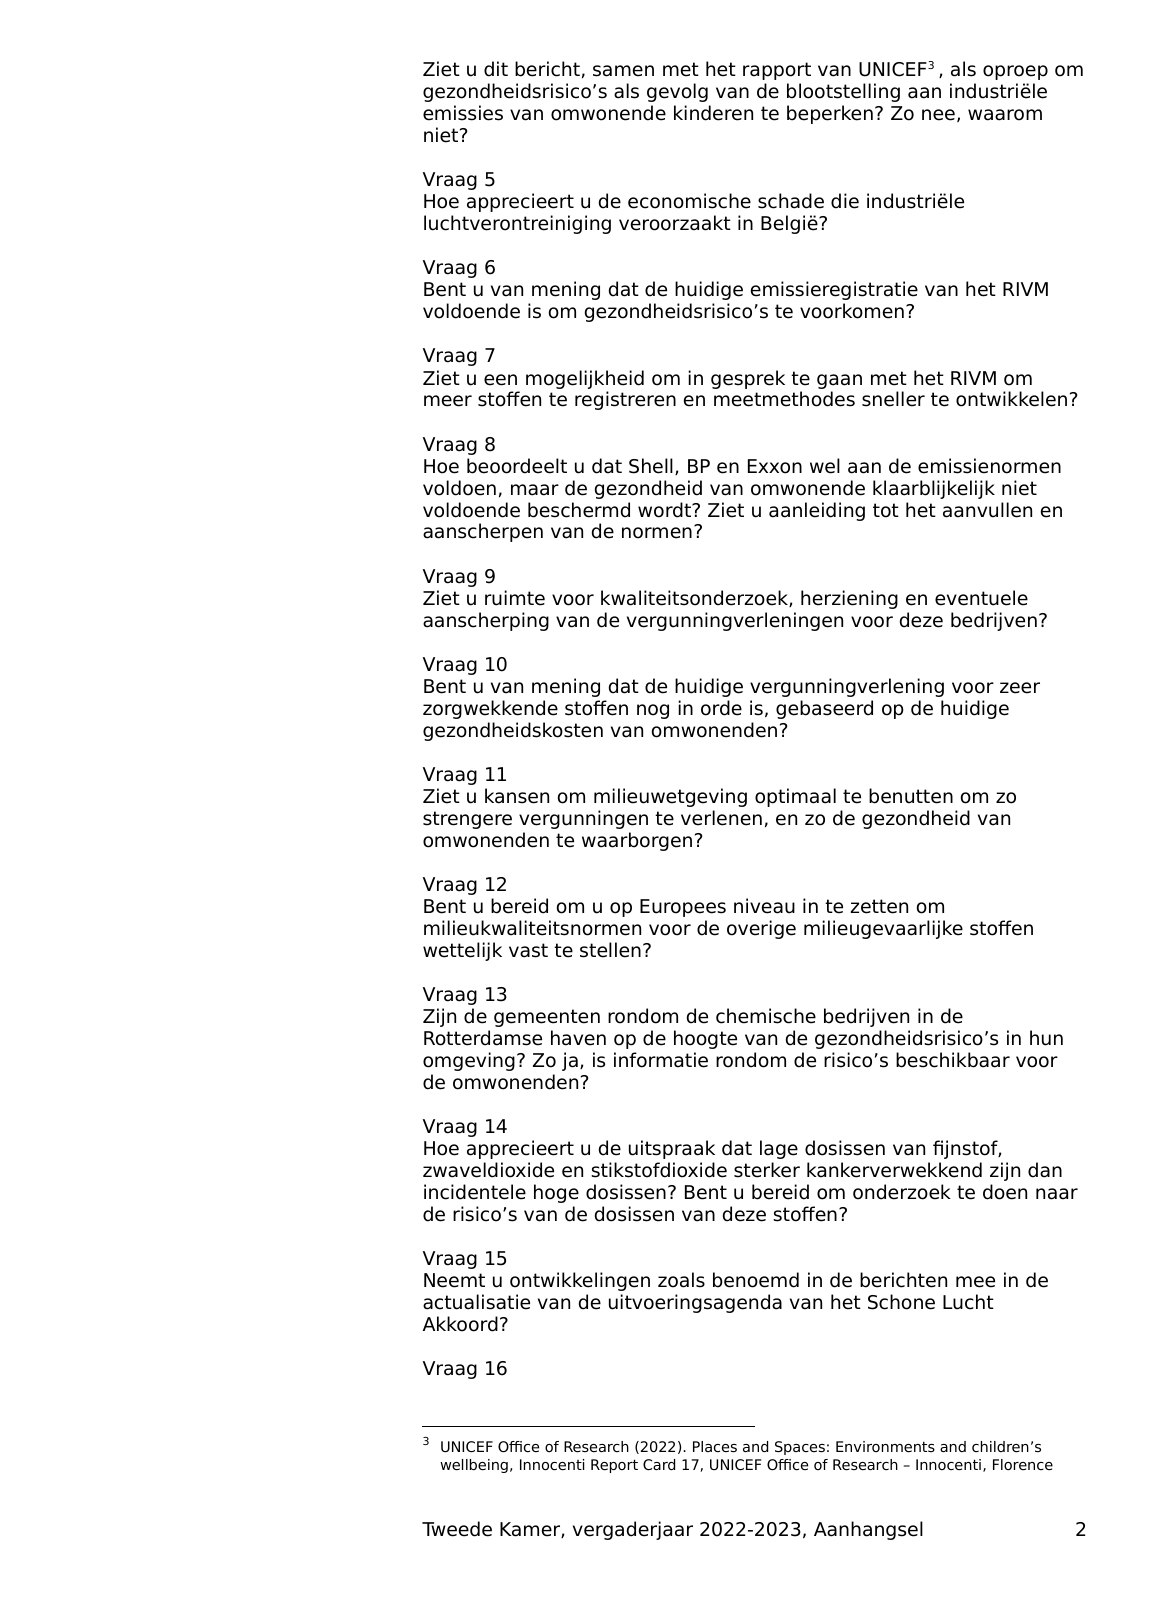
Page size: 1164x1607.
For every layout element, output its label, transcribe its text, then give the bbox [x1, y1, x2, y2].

text Hoe apprecieert u de economische schade die industriële luchtverontreiniging veroorzaakt in België? [422, 191, 1087, 235]
text Vraag 14 [422, 1116, 1087, 1138]
text Vraag 7 [422, 345, 1087, 367]
text Vraag 9 [422, 566, 1087, 588]
text Vraag 11 [422, 764, 1087, 786]
text Ziet u een mogelijkheid om in gesprek te gaan met het RIVM om meer stoffen te registreren en meetmethodes sneller te ontwikkelen? [422, 367, 1087, 411]
text Ziet u ruimte voor kwaliteitsonderzoek, herziening en eventuele aanscherping van de vergunningverleningen voor deze bedrijven? [422, 588, 1087, 632]
text Ziet u dit bericht, samen met het rapport van UNICEF, als oproep om gezondheidsrisico’s als gevolg van de blootstelling aan industriële emissies van omwonende kinderen te beperken? Zo nee, waarom niet? [422, 59, 1087, 147]
text Vraag 12 [422, 874, 1087, 896]
text UNICEF Office of Research (2022). Places and Spaces: Environments and children’s wellbeing, Innocenti Report Card 17, UNICEF Office of Research – Innocenti, Florence [422, 1435, 1087, 1474]
text Ziet u kansen om milieuwetgeving optimaal te benutten om zo strengere vergunningen te verlenen, en zo de gezondheid van omwonenden te waarborgen? [422, 786, 1087, 852]
text Hoe beoordeelt u dat Shell, BP en Exxon wel aan de emissienormen voldoen, maar de gezondheid van omwonende klaarblijkelijk niet voldoende beschermd wordt? Ziet u aanleiding tot het aanvullen en aanscherpen van de normen? [422, 456, 1087, 543]
text Vraag 5 [422, 169, 1087, 191]
text Vraag 8 [422, 433, 1087, 456]
text Neemt u ontwikkelingen zoals benoemd in de berichten mee in de actualisatie van de uitvoeringsagenda van het Schone Lucht Akkoord? [422, 1270, 1087, 1336]
text Vraag 16 [422, 1358, 1087, 1380]
text Bent u bereid om u op Europees niveau in te zetten om milieukwaliteitsnormen voor de overige milieugevaarlijke stoffen wettelijk vast te stellen? [422, 896, 1087, 962]
text Hoe apprecieert u de uitspraak dat lage dosissen van fijnstof, zwaveldioxide en stikstofdioxide sterker kankerverwekkend zijn dan incidentele hoge dosissen? Bent u bereid om onderzoek te doen naar de risico’s van de dosissen van deze stoffen? [422, 1138, 1087, 1226]
text Zijn de gemeenten rondom de chemische bedrijven in de Rotterdamse haven op de hoogte van de gezondheidsrisico’s in hun omgeving? Zo ja, is informatie rondom de risico’s beschikbaar voor de omwonenden? [422, 1006, 1087, 1094]
text Bent u van mening dat de huidige emissieregistratie van het RIVM voldoende is om gezondheidsrisico’s te voorkomen? [422, 279, 1087, 323]
text Vraag 10 [422, 654, 1087, 676]
text Vraag 6 [422, 257, 1087, 279]
text Vraag 13 [422, 984, 1087, 1006]
text Bent u van mening dat de huidige vergunningverlening voor zeer zorgwekkende stoffen nog in orde is, gebaseerd op de huidige gezondheidskosten van omwonenden? [422, 676, 1087, 742]
text Vraag 15 [422, 1248, 1087, 1270]
